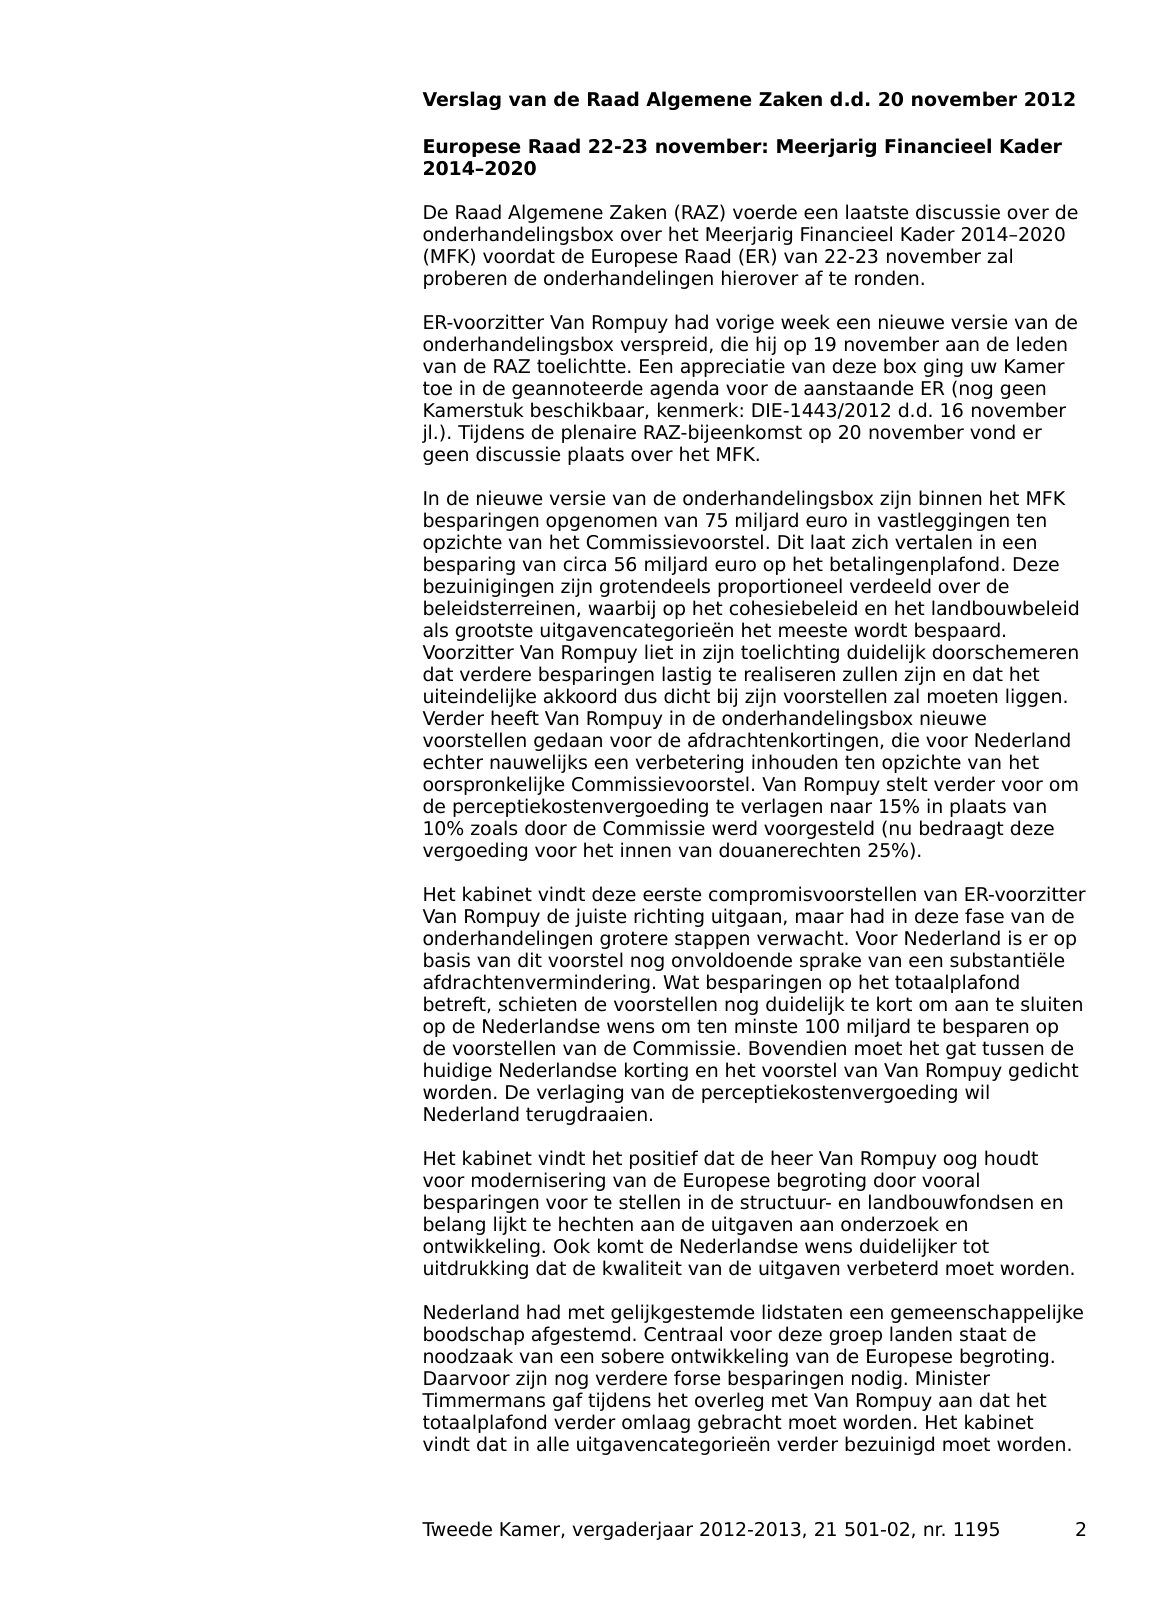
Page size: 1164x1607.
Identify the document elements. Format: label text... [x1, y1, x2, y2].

text ER-voorzitter Van Rompuy had vorige week een nieuwe versie van de onderhandelingsbox verspreid, die hij op 19 november aan de leden van de RAZ toelichtte. Een appreciatie van deze box ging uw Kamer toe in de geannoteerde agenda voor de aanstaande ER (nog geen Kamerstuk beschikbaar, kenmerk: DIE-1443/2012 d.d. 16 november jl.). Tijdens de plenaire RAZ-bijeenkomst op 20 november vond er geen discussie plaats over het MFK. [422, 312, 1087, 466]
text Het kabinet vindt deze eerste compromisvoorstellen van ER-voorzitter Van Rompuy de juiste richting uitgaan, maar had in deze fase van de onderhandelingen grotere stappen verwacht. Voor Nederland is er op basis van dit voorstel nog onvoldoende sprake van een substantiële afdrachtenvermindering. Wat besparingen op het totaalplafond betreft, schieten de voorstellen nog duidelijk te kort om aan te sluiten op de Nederlandse wens om ten minste 100 miljard te besparen op de voorstellen van de Commissie. Bovendien moet het gat tussen de huidige Nederlandse korting en het voorstel van Van Rompuy gedicht worden. De verlaging van de perceptiekostenvergoeding wil Nederland terugdraaien. [422, 884, 1087, 1126]
subtitle Verslag van de Raad Algemene Zaken d.d. 20 november 2012 [422, 89, 1087, 111]
text Nederland had met gelijkgestemde lidstaten een gemeenschappelijke boodschap afgestemd. Centraal voor deze groep landen staat de noodzaak van een sobere ontwikkeling van de Europese begroting. Daarvoor zijn nog verdere forse besparingen nodig. Minister Timmermans gaf tijdens het overleg met Van Rompuy aan dat het totaalplafond verder omlaag gebracht moet worden. Het kabinet vindt dat in alle uitgavencategorieën verder bezuinigd moet worden. [422, 1302, 1087, 1456]
text Het kabinet vindt het positief dat de heer Van Rompuy oog houdt voor modernisering van de Europese begroting door vooral besparingen voor te stellen in de structuur- en landbouwfondsen en belang lijkt te hechten aan de uitgaven aan onderzoek en ontwikkeling. Ook komt de Nederlandse wens duidelijker tot uitdrukking dat de kwaliteit van de uitgaven verbeterd moet worden. [422, 1148, 1087, 1280]
text De Raad Algemene Zaken (RAZ) voerde een laatste discussie over de onderhandelingsbox over het Meerjarig Financieel Kader 2014–2020 (MFK) voordat de Europese Raad (ER) van 22-23 november zal proberen de onderhandelingen hierover af te ronden. [422, 202, 1087, 290]
text In de nieuwe versie van de onderhandelingsbox zijn binnen het MFK besparingen opgenomen van 75 miljard euro in vastleggingen ten opzichte van het Commissievoorstel. Dit laat zich vertalen in een besparing van circa 56 miljard euro op het betalingenplafond. Deze bezuinigingen zijn grotendeels proportioneel verdeeld over de beleidsterreinen, waarbij op het cohesiebeleid en het landbouwbeleid als grootste uitgavencategorieën het meeste wordt bespaard. Voorzitter Van Rompuy liet in zijn toelichting duidelijk doorschemeren dat verdere besparingen lastig te realiseren zullen zijn en dat het uiteindelijke akkoord dus dicht bij zijn voorstellen zal moeten liggen. Verder heeft Van Rompuy in de onderhandelingsbox nieuwe voorstellen gedaan voor de afdrachtenkortingen, die voor Nederland echter nauwelijks een verbetering inhouden ten opzichte van het oorspronkelijke Commissievoorstel. Van Rompuy stelt verder voor om de perceptiekostenvergoeding te verlagen naar 15% in plaats van 10% zoals door de Commissie werd voorgesteld (nu bedraagt deze vergoeding voor het innen van douanerechten 25%). [422, 488, 1087, 862]
subtitle Europese Raad 22-23 november: Meerjarig Financieel Kader 2014–2020 [422, 136, 1087, 180]
